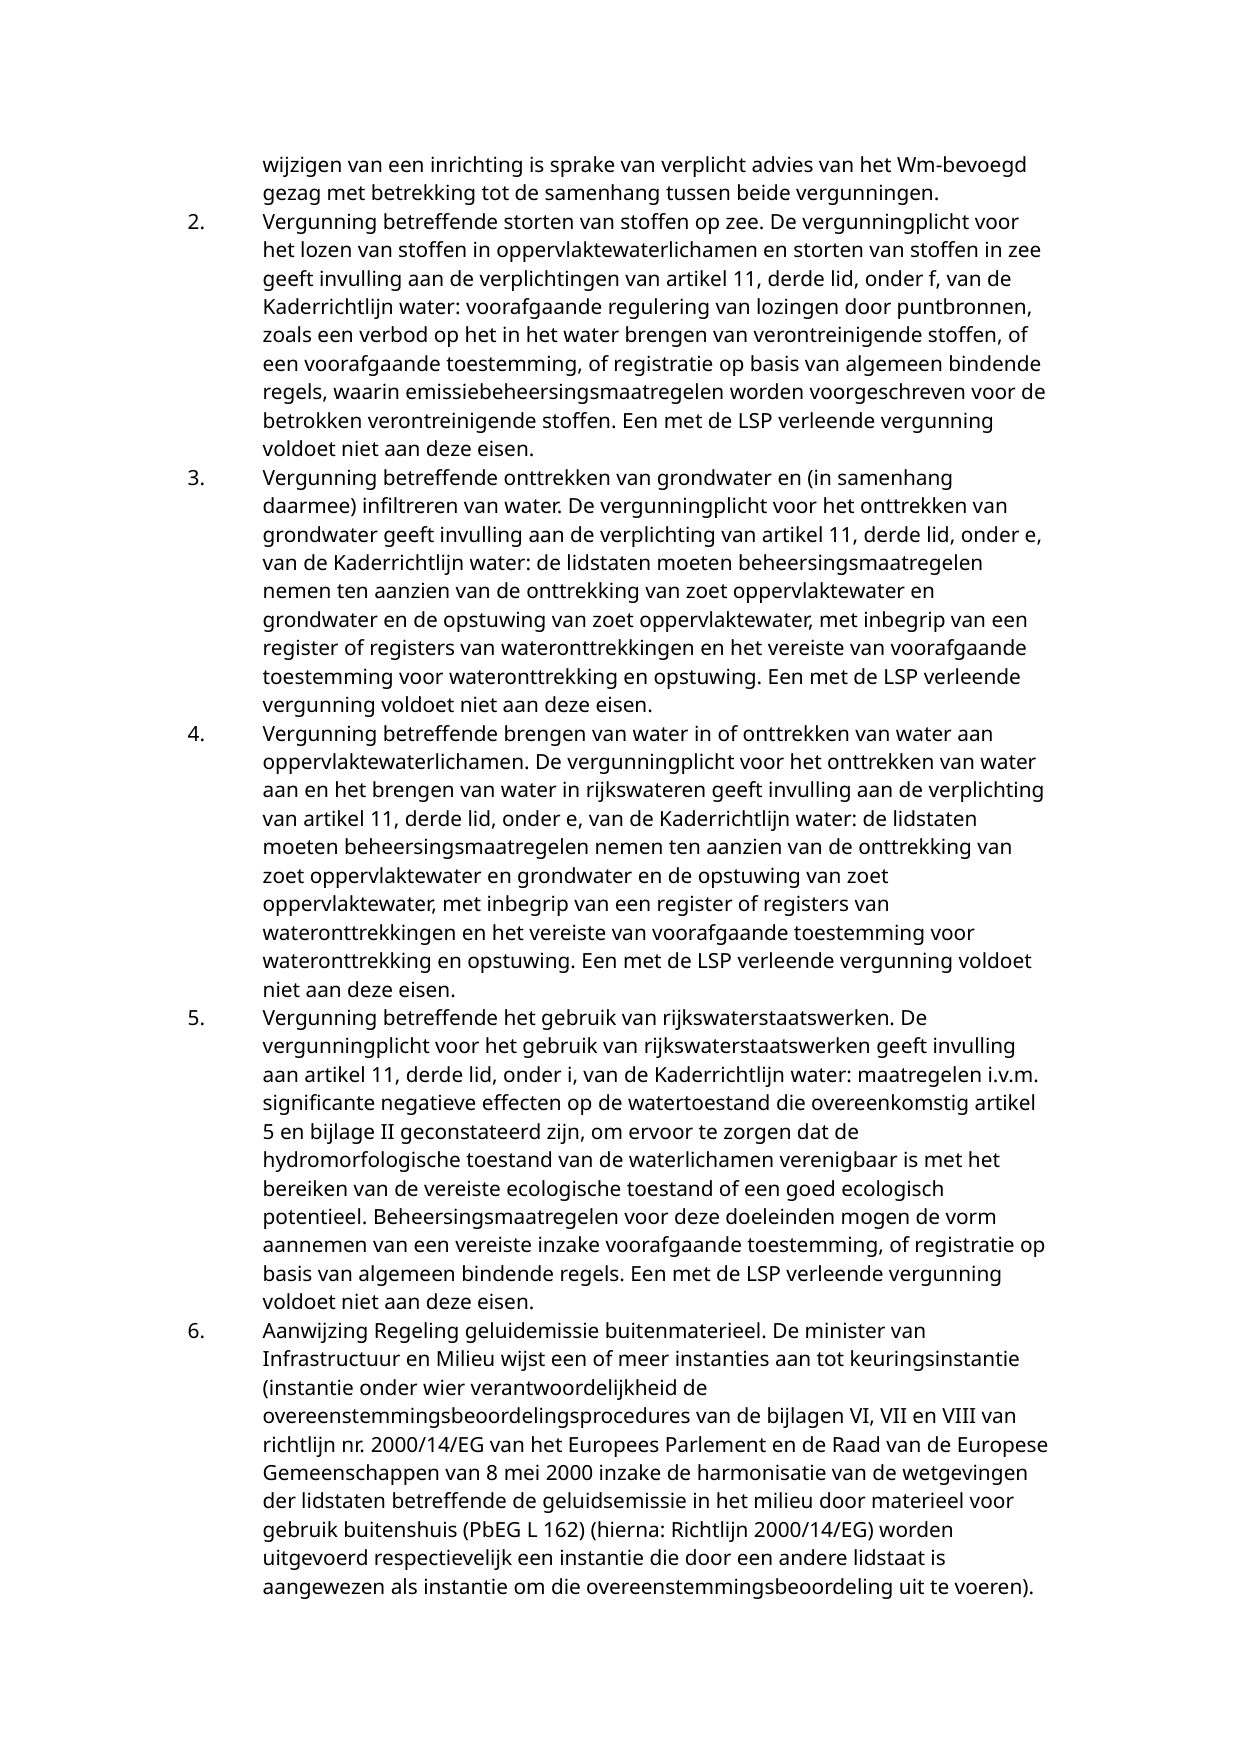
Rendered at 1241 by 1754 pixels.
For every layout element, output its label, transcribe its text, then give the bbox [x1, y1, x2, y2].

list Vergunning betreffende storten van stoffen op zee. De vergunningplicht voor het lozen van stoffen in oppervlaktewaterlichamen en storten van stoffen in zee geeft invulling aan de verplichtingen van artikel 11, derde lid, onder f, van de Kaderrichtlijn water: voorafgaande regulering van lozingen door puntbronnen, zoals een verbod op het in het water brengen van verontreinigende stoffen, of een voorafgaande toestemming, of registratie op basis van algemeen bindende regels, waarin emissiebeheersingsmaatregelen worden voorgeschreven voor de betrokken verontreinigende stoffen. Een met de LSP verleende vergunning voldoet niet aan deze eisen. [187, 207, 1053, 463]
list Vergunning betreffende brengen van water in of onttrekken van water aan oppervlaktewaterlichamen. De vergunningplicht voor het onttrekken van water aan en het brengen van water in rijkswateren geeft invulling aan de verplichting van artikel 11, derde lid, onder e, van de Kaderrichtlijn water: de lidstaten moeten beheersingsmaatregelen nemen ten aanzien van de onttrekking van zoet oppervlaktewater en grondwater en de opstuwing van zoet oppervlaktewater, met inbegrip van een register of registers van wateronttrekkingen en het vereiste van voorafgaande toestemming voor wateronttrekking en opstuwing. Een met de LSP verleende vergunning voldoet niet aan deze eisen. [187, 719, 1053, 1003]
list Vergunning betreffende het gebruik van rijkswaterstaatswerken. De vergunningplicht voor het gebruik van rijkswaterstaatswerken geeft invulling aan artikel 11, derde lid, onder i, van de Kaderrichtlijn water: maatregelen i.v.m. significante negatieve effecten op de watertoestand die overeenkomstig artikel 5 en bijlage II geconstateerd zijn, om ervoor te zorgen dat de hydromorfologische toestand van de waterlichamen verenigbaar is met het bereiken van de vereiste ecologische toestand of een goed ecologisch potentieel. Beheersingsmaatregelen voor deze doeleinden mogen de vorm aannemen van een vereiste inzake voorafgaande toestemming, of registratie op basis van algemeen bindende regels. Een met de LSP verleende vergunning voldoet niet aan deze eisen. [187, 1003, 1053, 1316]
list Aanwijzing Regeling geluidemissie buitenmaterieel. De minister van Infrastructuur en Milieu wijst een of meer instanties aan tot keuringsinstantie (instantie onder wier verantwoordelijkheid de overeenstemmingsbeoordelingsprocedures van de bijlagen VI, VII en VIII van richtlijn nr. 2000/14/EG van het Europees Parlement en de Raad van de Europese Gemeenschappen van 8 mei 2000 inzake de harmonisatie van de wetgevingen der lidstaten betreffende de geluidsemissie in het milieu door materieel voor gebruik buitenshuis (PbEG L 162) (hierna: Richtlijn 2000/14/EG) worden uitgevoerd respectievelijk een instantie die door een andere lidstaat is aangewezen als instantie om die overeenstemmingsbeoordeling uit te voeren). [187, 1316, 1053, 1600]
list wijzigen van een inrichting is sprake van verplicht advies van het Wm-bevoegd gezag met betrekking tot de samenhang tussen beide vergunningen. [187, 150, 1053, 207]
list Vergunning betreffende onttrekken van grondwater en (in samenhang daarmee) infiltreren van water. De vergunningplicht voor het onttrekken van grondwater geeft invulling aan de verplichting van artikel 11, derde lid, onder e, van de Kaderrichtlijn water: de lidstaten moeten beheersingsmaatregelen nemen ten aanzien van de onttrekking van zoet oppervlaktewater en grondwater en de opstuwing van zoet oppervlaktewater, met inbegrip van een register of registers van wateronttrekkingen en het vereiste van voorafgaande toestemming voor wateronttrekking en opstuwing. Een met de LSP verleende vergunning voldoet niet aan deze eisen. [187, 463, 1053, 719]
